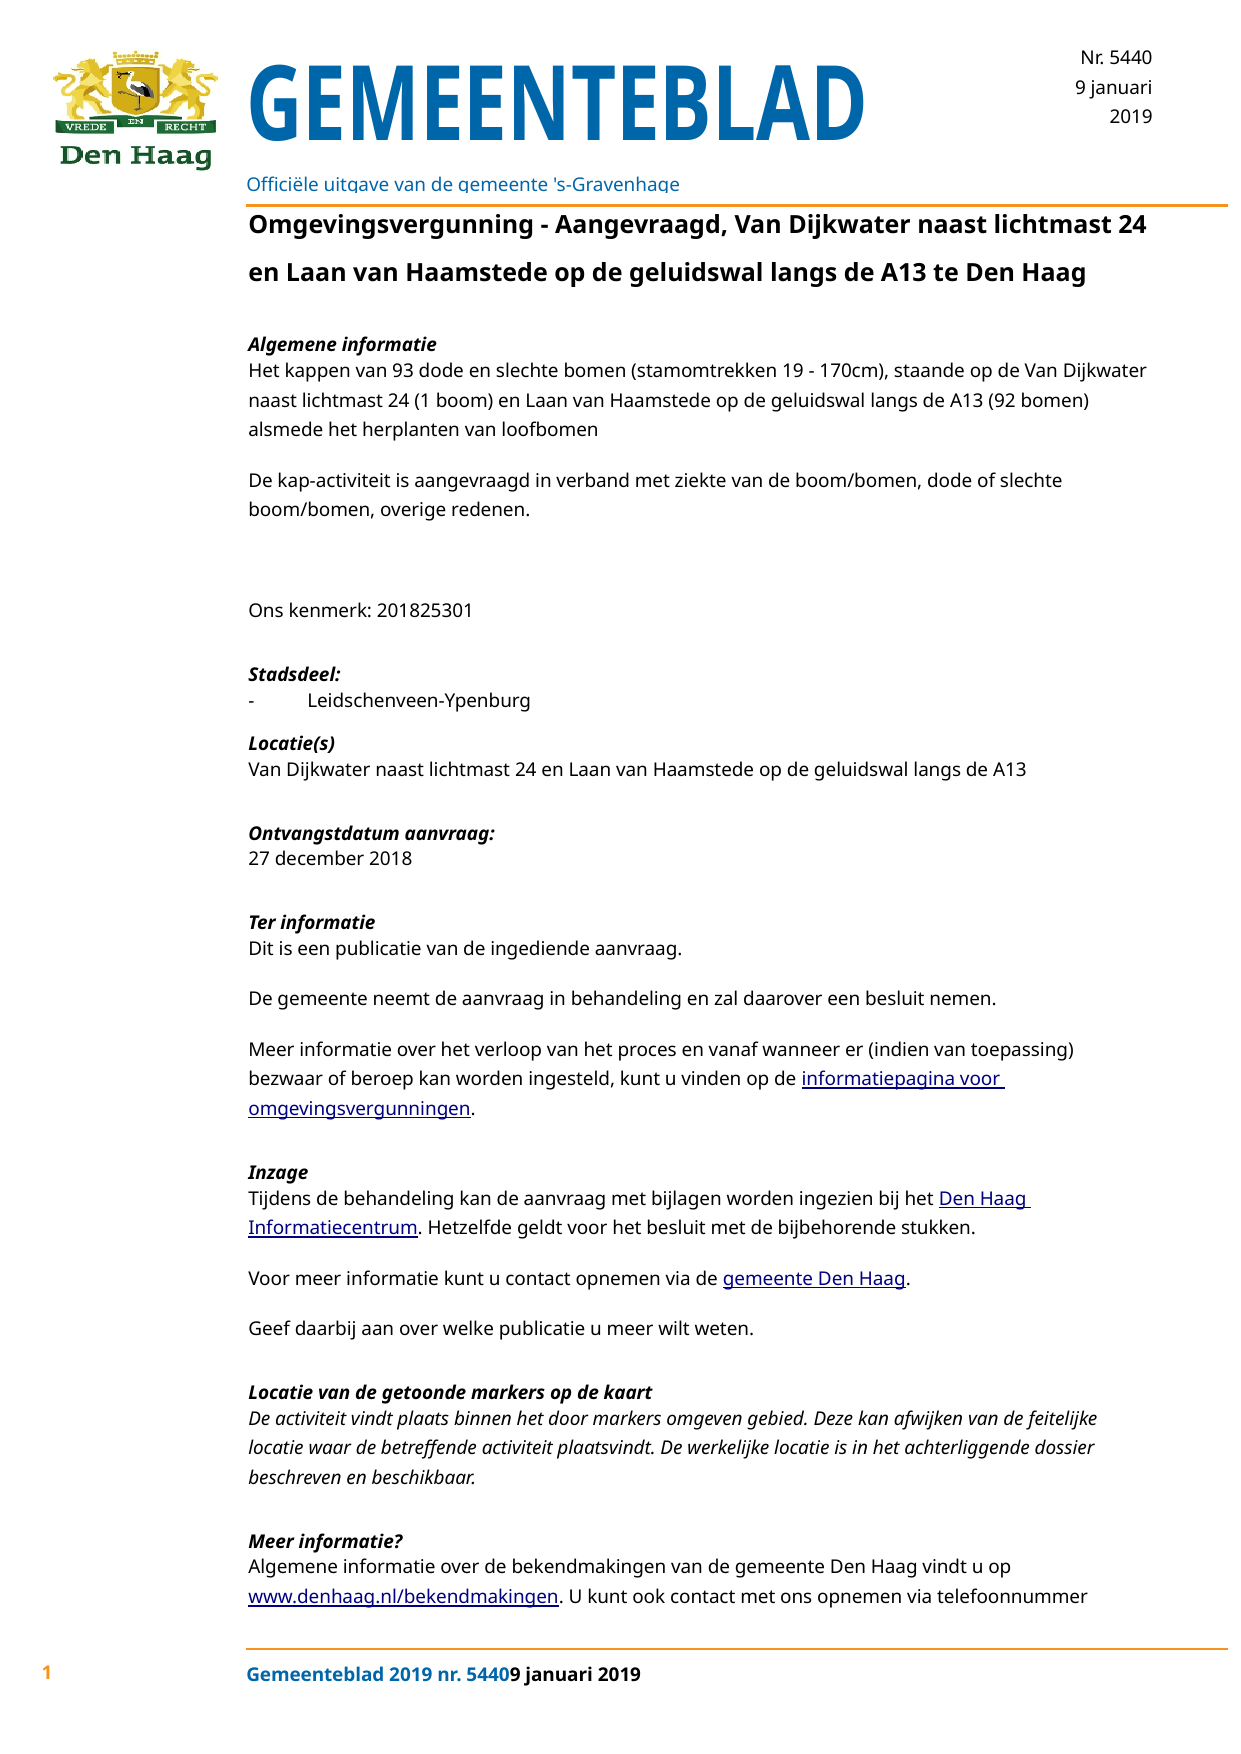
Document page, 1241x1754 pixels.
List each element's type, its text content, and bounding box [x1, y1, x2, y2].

text Geef daarbij aan over welke publicatie u meer wilt weten. [248, 1315, 1152, 1341]
text Locatie van de getoonde markers op de kaart [248, 1379, 1152, 1405]
text Dit is een publicatie van de ingediende aanvraag. [248, 935, 1152, 961]
picture [41, 47, 231, 172]
text Algemene informatie [248, 331, 1152, 357]
text Omgevingsvergunning - Aangevraagd, Van Dijkwater naast lichtmast 24 en Laan van Haamstede op de geluidswal langs de A13 te Den Haag [248, 207, 1152, 288]
text Stadsdeel: [248, 661, 1152, 687]
text Tijdens de behandeling kan de aanvraag met bijlagen worden ingezien bij het Den Haag Informatiecentrum. Hetzelfde geldt voor het besluit met de bijbehorende stukken. [248, 1185, 1152, 1240]
list Leidschenveen-Ypenburg [248, 687, 1152, 713]
text Inzage [248, 1159, 1152, 1185]
text Ter informatie [248, 909, 1152, 935]
text De gemeente neemt de aanvraag in behandeling en zal daarover een besluit nemen. [248, 986, 1152, 1011]
text Meer informatie? [248, 1528, 1152, 1554]
text Meer informatie over het verloop van het proces en vanaf wanneer er (indien van toepassing) bezwaar of beroep kan worden ingesteld, kunt u vinden op de informatiepagina voor omgevingsvergunningen. [248, 1036, 1152, 1121]
text Het kappen van 93 dode en slechte bomen (stamomtrekken 19 - 170cm), staande op de Van Dijkwater naast lichtmast 24 (1 boom) en Laan van Haamstede op de geluidswal langs de A13 (92 bomen) alsmede het herplanten van loofbomen [248, 357, 1152, 442]
text De kap-activiteit is aangevraagd in verband met ziekte van de boom/bomen, dode of slechte boom/bomen, overige redenen. [248, 467, 1152, 522]
text 27 december 2018 [248, 845, 1152, 871]
text Voor meer informatie kunt u contact opnemen via de gemeente Den Haag. [248, 1265, 1152, 1291]
text Ons kenmerk: 201825301 [248, 597, 1152, 623]
text Locatie(s) [248, 730, 1152, 756]
text De activiteit vindt plaats binnen het door markers omgeven gebied. Deze kan afwijken van de feitelijke locatie waar de betreffende activiteit plaatsvindt. De werkelijke locatie is in het achterliggende dossier beschreven en beschikbaar. [248, 1405, 1152, 1490]
text Van Dijkwater naast lichtmast 24 en Laan van Haamstede op de geluidswal langs de A13 [248, 756, 1152, 781]
text Algemene informatie over de bekendmakingen van de gemeente Den Haag vindt u op www.denhaag.nl/bekendmakingen. U kunt ook contact met ons opnemen via telefoonnummer [248, 1554, 1152, 1609]
text Ontvangstdatum aanvraag: [248, 820, 1152, 845]
